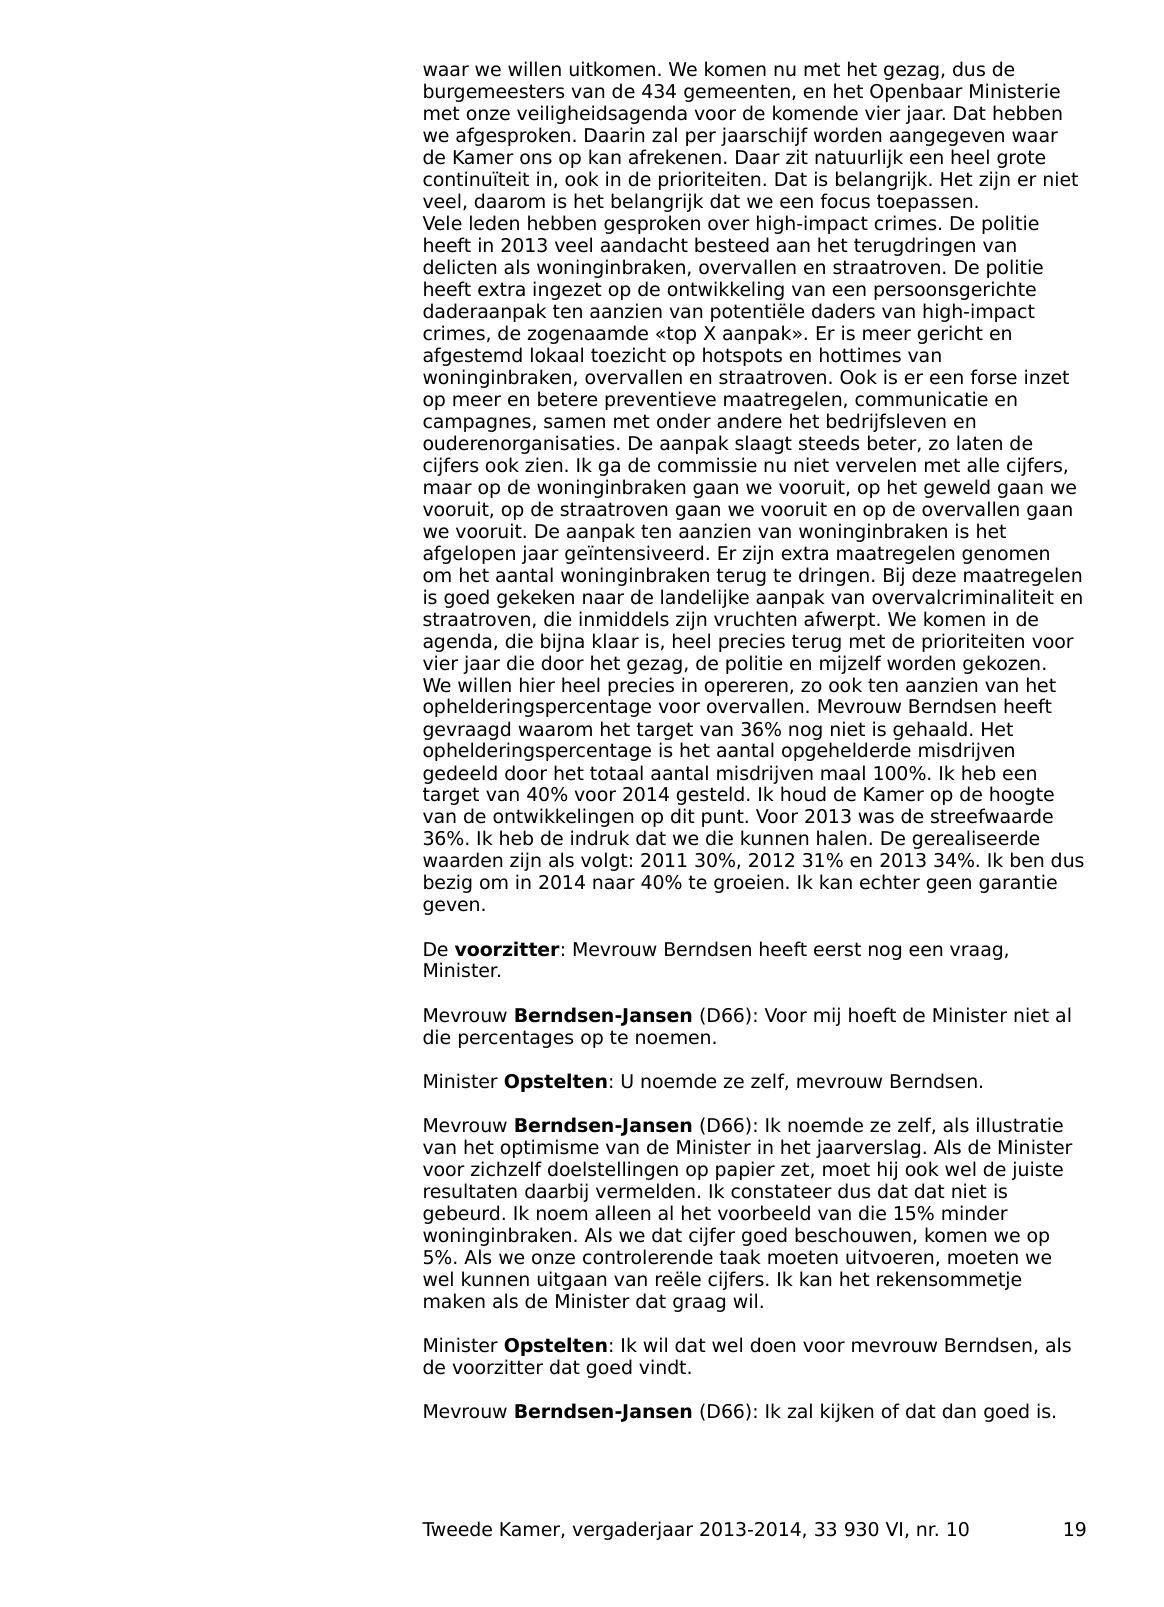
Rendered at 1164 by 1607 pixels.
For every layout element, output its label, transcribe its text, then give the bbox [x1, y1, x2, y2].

text Mevrouw Berndsen-Jansen (D66): Ik noemde ze zelf, als illustratie van het optimisme van de Minister in het jaarverslag. Als de Minister voor zichzelf doelstellingen op papier zet, moet hij ook wel de juiste resultaten daarbij vermelden. Ik constateer dus dat dat niet is gebeurd. Ik noem alleen al het voorbeeld van die 15% minder woninginbraken. Als we dat cijfer goed beschouwen, komen we op 5%. Als we onze controlerende taak moeten uitvoeren, moeten we wel kunnen uitgaan van reële cijfers. Ik kan het rekensommetje maken als de Minister dat graag wil. [422, 1115, 1087, 1313]
text Minister Opstelten: Ik wil dat wel doen voor mevrouw Berndsen, als de voorzitter dat goed vindt. [422, 1335, 1087, 1379]
text waar we willen uitkomen. We komen nu met het gezag, dus de burgemeesters van de 434 gemeenten, en het Openbaar Ministerie met onze veiligheidsagenda voor de komende vier jaar. Dat hebben we afgesproken. Daarin zal per jaarschijf worden aangegeven waar de Kamer ons op kan afrekenen. Daar zit natuurlijk een heel grote continuïteit in, ook in de prioriteiten. Dat is belangrijk. Het zijn er niet veel, daarom is het belangrijk dat we een focus toepassen. [422, 59, 1087, 213]
text We willen hier heel precies in opereren, zo ook ten aanzien van het ophelderingspercentage voor overvallen. Mevrouw Berndsen heeft gevraagd waarom het target van 36% nog niet is gehaald. Het ophelderingspercentage is het aantal opgehelderde misdrijven gedeeld door het totaal aantal misdrijven maal 100%. Ik heb een target van 40% voor 2014 gesteld. Ik houd de Kamer op de hoogte van de ontwikkelingen op dit punt. Voor 2013 was de streefwaarde 36%. Ik heb de indruk dat we die kunnen halen. De gerealiseerde waarden zijn als volgt: 2011 30%, 2012 31% en 2013 34%. Ik ben dus bezig om in 2014 naar 40% te groeien. Ik kan echter geen garantie geven. [422, 674, 1087, 916]
text Mevrouw Berndsen-Jansen (D66): Voor mij hoeft de Minister niet al die percentages op te noemen. [422, 1004, 1087, 1048]
text Mevrouw Berndsen-Jansen (D66): Ik zal kijken of dat dan goed is. [422, 1401, 1087, 1423]
text Minister Opstelten: U noemde ze zelf, mevrouw Berndsen. [422, 1071, 1087, 1093]
text Vele leden hebben gesproken over high-impact crimes. De politie heeft in 2013 veel aandacht besteed aan het terugdringen van delicten als woninginbraken, overvallen en straatroven. De politie heeft extra ingezet op de ontwikkeling van een persoonsgerichte daderaanpak ten aanzien van potentiële daders van high-impact crimes, de zogenaamde «top X aanpak». Er is meer gericht en afgestemd lokaal toezicht op hotspots en hottimes van woninginbraken, overvallen en straatroven. Ook is er een forse inzet op meer en betere preventieve maatregelen, communicatie en campagnes, samen met onder andere het bedrijfsleven en ouderenorganisaties. De aanpak slaagt steeds beter, zo laten de cijfers ook zien. Ik ga de commissie nu niet vervelen met alle cijfers, maar op de woninginbraken gaan we vooruit, op het geweld gaan we vooruit, op de straatroven gaan we vooruit en op de overvallen gaan we vooruit. De aanpak ten aanzien van woninginbraken is het afgelopen jaar geïntensiveerd. Er zijn extra maatregelen genomen om het aantal woninginbraken terug te dringen. Bij deze maatregelen is goed gekeken naar de landelijke aanpak van overvalcriminaliteit en straatroven, die inmiddels zijn vruchten afwerpt. We komen in de agenda, die bijna klaar is, heel precies terug met de prioriteiten voor vier jaar die door het gezag, de politie en mijzelf worden gekozen. [422, 213, 1087, 674]
text De voorzitter: Mevrouw Berndsen heeft eerst nog een vraag, Minister. [422, 938, 1087, 982]
